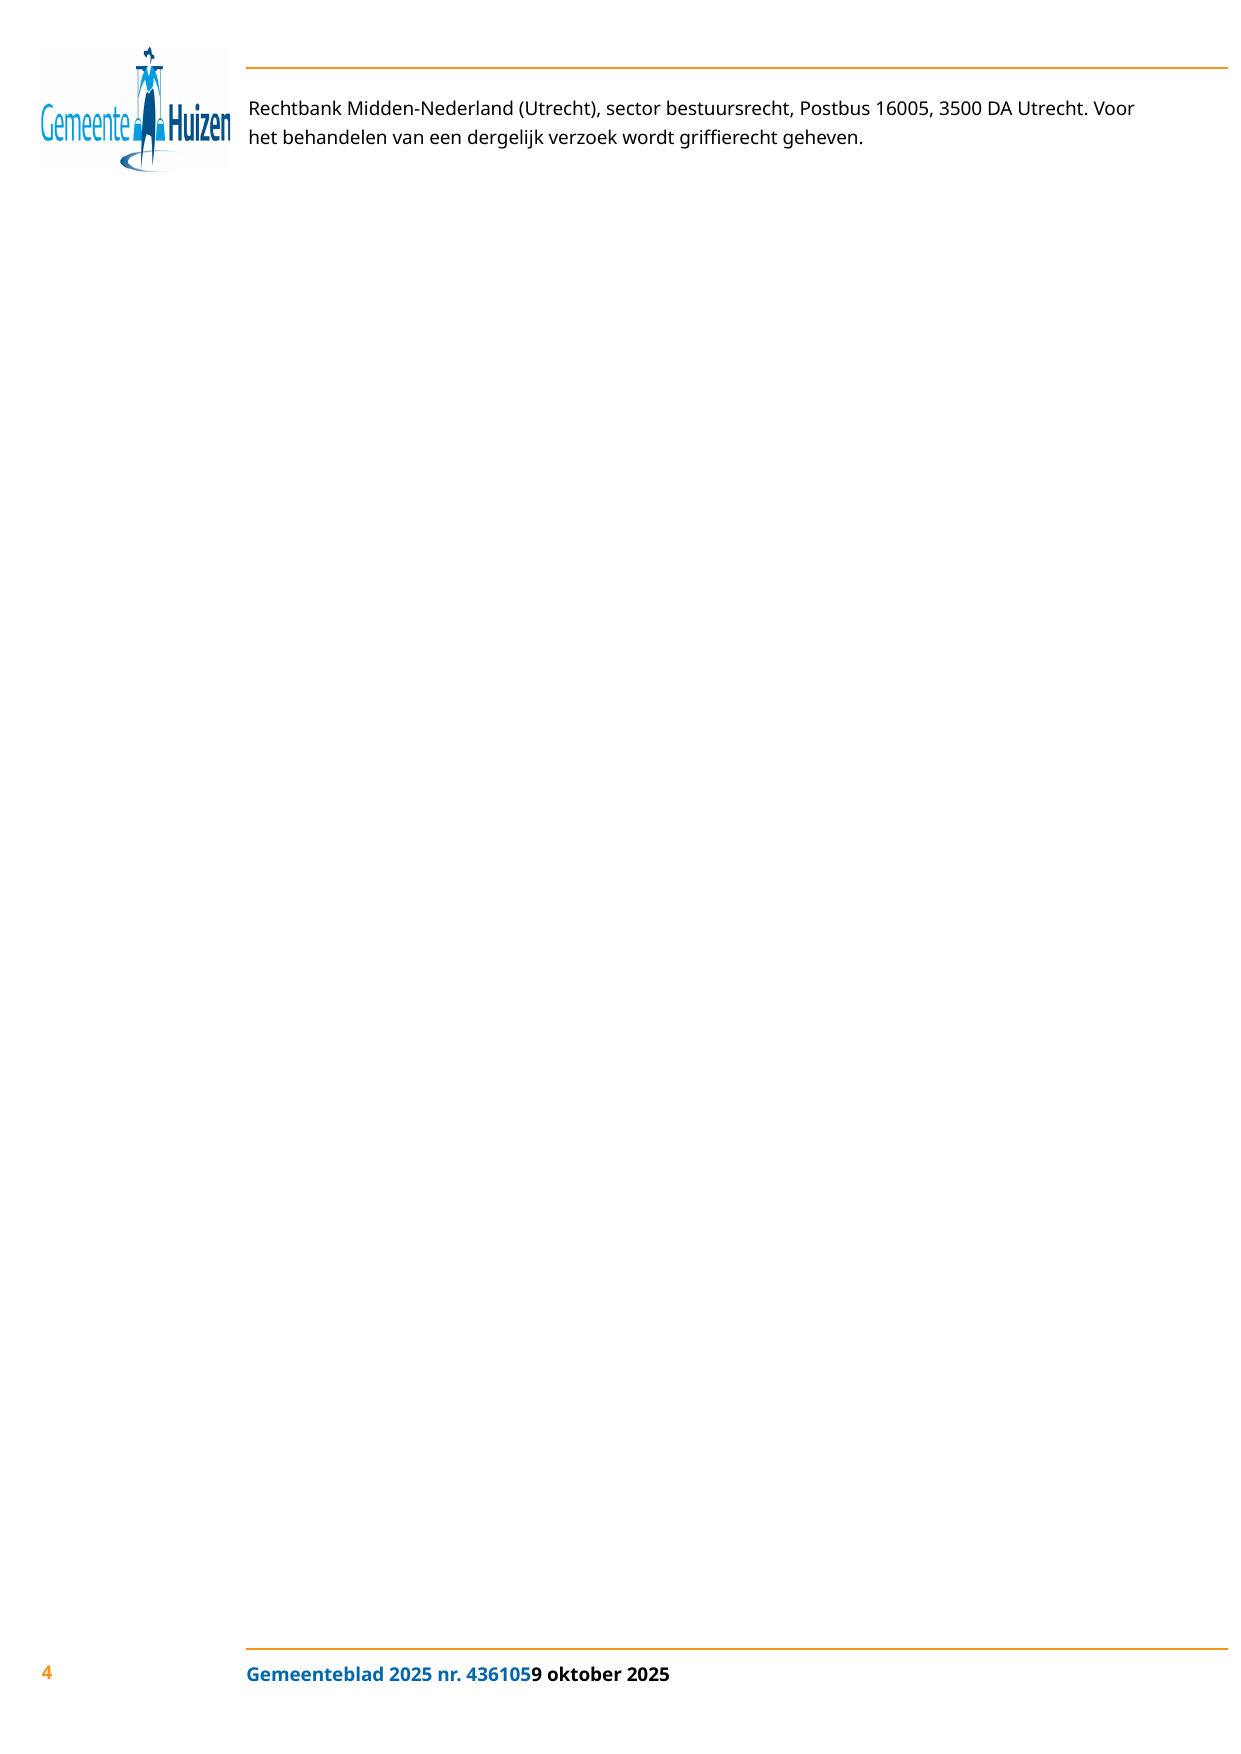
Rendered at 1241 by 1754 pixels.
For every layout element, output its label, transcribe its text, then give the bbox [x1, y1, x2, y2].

text Rechtbank Midden-Nederland (Utrecht), sector bestuursrecht, Postbus 16005, 3500 DA Utrecht. Voor het behandelen van een dergelijk verzoek wordt griffierecht geheven. [248, 95, 1152, 150]
picture [41, 47, 231, 172]
